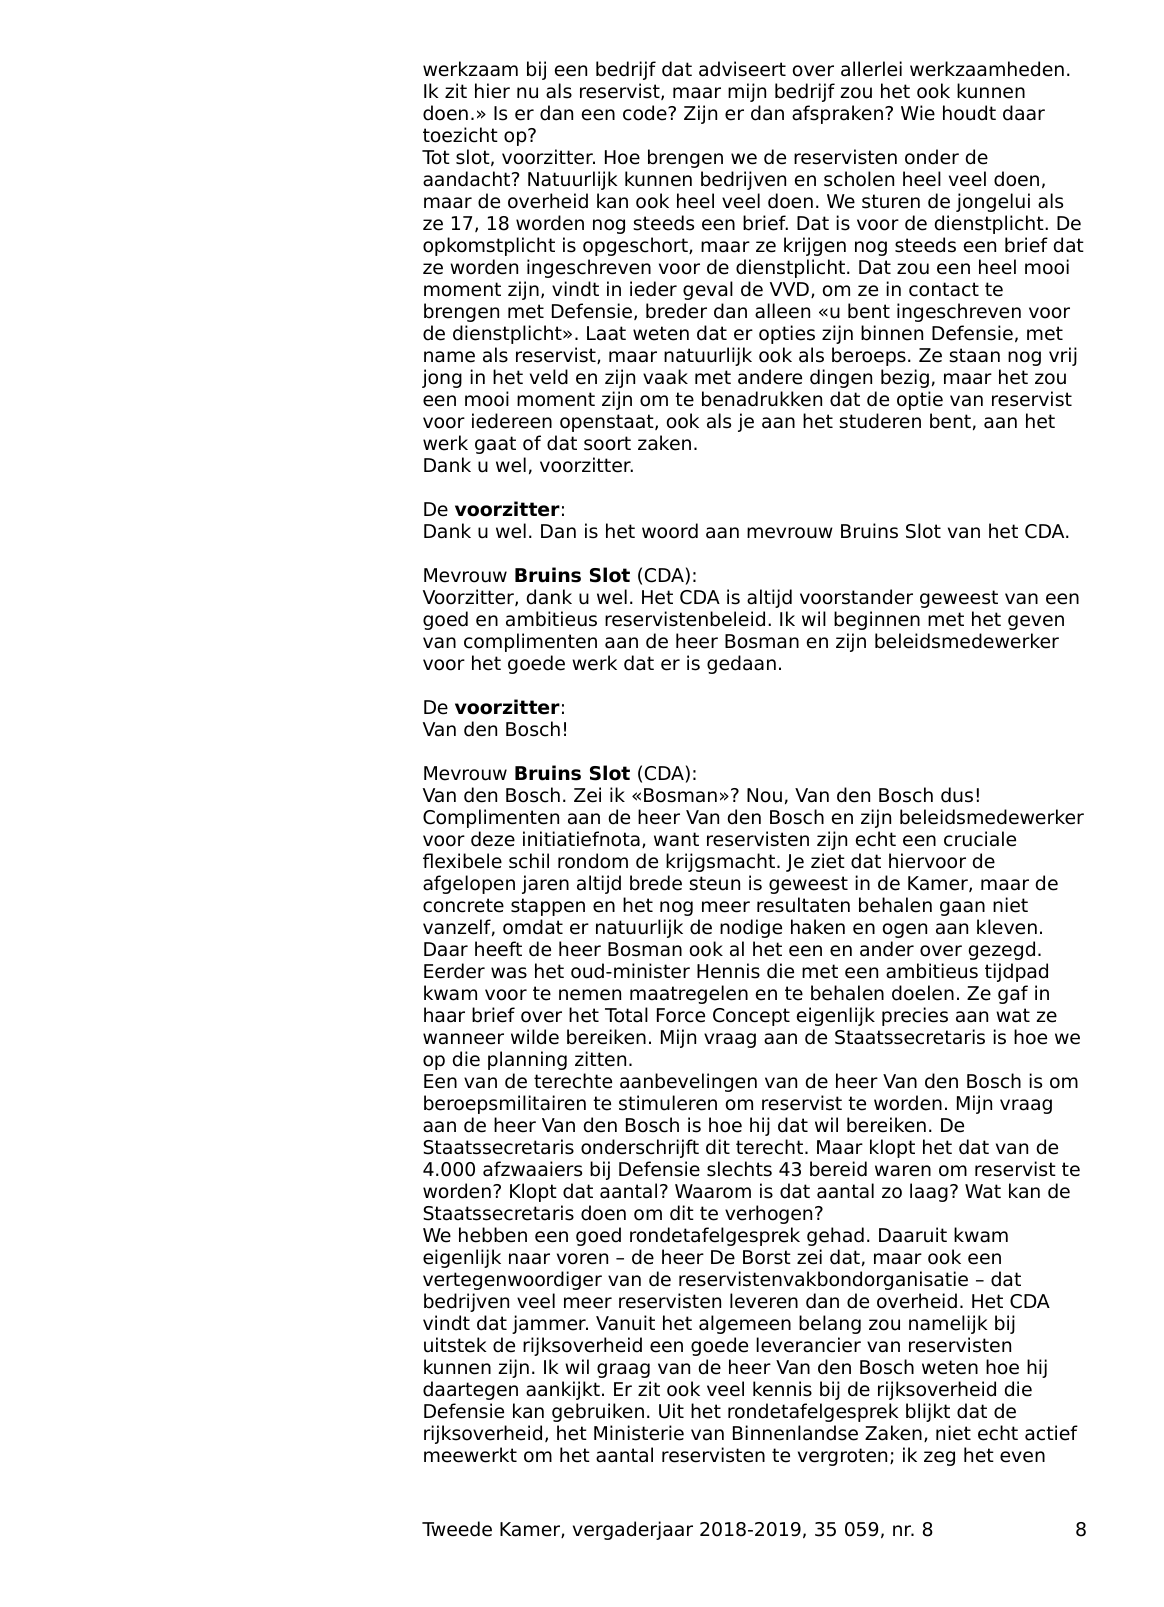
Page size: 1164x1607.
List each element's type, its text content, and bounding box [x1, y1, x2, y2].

text Voorzitter, dank u wel. Het CDA is altijd voorstander geweest van een goed en ambitieus reservistenbeleid. Ik wil beginnen met het geven van complimenten aan de heer Bosman en zijn beleidsmedewerker voor het goede werk dat er is gedaan. [422, 587, 1087, 675]
text Mevrouw Bruins Slot (CDA): [422, 763, 1087, 785]
text Een van de terechte aanbevelingen van de heer Van den Bosch is om beroepsmilitairen te stimuleren om reservist te worden. Mijn vraag aan de heer Van den Bosch is hoe hij dat wil bereiken. De Staatssecretaris onderschrijft dit terecht. Maar klopt het dat van de 4.000 afzwaaiers bij Defensie slechts 43 bereid waren om reservist te worden? Klopt dat aantal? Waarom is dat aantal zo laag? Wat kan de Staatssecretaris doen om dit te verhogen? [422, 1071, 1087, 1225]
text Eerder was het oud-minister Hennis die met een ambitieus tijdpad kwam voor te nemen maatregelen en te behalen doelen. Ze gaf in haar brief over het Total Force Concept eigenlijk precies aan wat ze wanneer wilde bereiken. Mijn vraag aan de Staatssecretaris is hoe we op die planning zitten. [422, 961, 1087, 1071]
text Dank u wel. Dan is het woord aan mevrouw Bruins Slot van het CDA. [422, 521, 1087, 543]
text Van den Bosch! [422, 719, 1087, 741]
text Dank u wel, voorzitter. [422, 455, 1087, 477]
text De voorzitter: [422, 499, 1087, 521]
text Tot slot, voorzitter. Hoe brengen we de reservisten onder de aandacht? Natuurlijk kunnen bedrijven en scholen heel veel doen, maar de overheid kan ook heel veel doen. We sturen de jongelui als ze 17, 18 worden nog steeds een brief. Dat is voor de dienstplicht. De opkomstplicht is opgeschort, maar ze krijgen nog steeds een brief dat ze worden ingeschreven voor de dienstplicht. Dat zou een heel mooi moment zijn, vindt in ieder geval de VVD, om ze in contact te brengen met Defensie, breder dan alleen «u bent ingeschreven voor de dienstplicht». Laat weten dat er opties zijn binnen Defensie, met name als reservist, maar natuurlijk ook als beroeps. Ze staan nog vrij jong in het veld en zijn vaak met andere dingen bezig, maar het zou een mooi moment zijn om te benadrukken dat de optie van reservist voor iedereen openstaat, ook als je aan het studeren bent, aan het werk gaat of dat soort zaken. [422, 147, 1087, 455]
text De voorzitter: [422, 697, 1087, 719]
text We hebben een goed rondetafelgesprek gehad. Daaruit kwam eigenlijk naar voren – de heer De Borst zei dat, maar ook een vertegenwoordiger van de reservistenvakbondorganisatie – dat bedrijven veel meer reservisten leveren dan de overheid. Het CDA vindt dat jammer. Vanuit het algemeen belang zou namelijk bij uitstek de rijksoverheid een goede leverancier van reservisten kunnen zijn. Ik wil graag van de heer Van den Bosch weten hoe hij daartegen aankijkt. Er zit ook veel kennis bij de rijksoverheid die Defensie kan gebruiken. Uit het rondetafelgesprek blijkt dat de rijksoverheid, het Ministerie van Binnenlandse Zaken, niet echt actief meewerkt om het aantal reservisten te vergroten; ik zeg het even [422, 1225, 1087, 1467]
text Van den Bosch. Zei ik «Bosman»? Nou, Van den Bosch dus! Complimenten aan de heer Van den Bosch en zijn beleidsmedewerker voor deze initiatiefnota, want reservisten zijn echt een cruciale flexibele schil rondom de krijgsmacht. Je ziet dat hiervoor de afgelopen jaren altijd brede steun is geweest in de Kamer, maar de concrete stappen en het nog meer resultaten behalen gaan niet vanzelf, omdat er natuurlijk de nodige haken en ogen aan kleven. Daar heeft de heer Bosman ook al het een en ander over gezegd. [422, 785, 1087, 961]
text Mevrouw Bruins Slot (CDA): [422, 565, 1087, 587]
text werkzaam bij een bedrijf dat adviseert over allerlei werkzaamheden. Ik zit hier nu als reservist, maar mijn bedrijf zou het ook kunnen doen.» Is er dan een code? Zijn er dan afspraken? Wie houdt daar toezicht op? [422, 59, 1087, 147]
